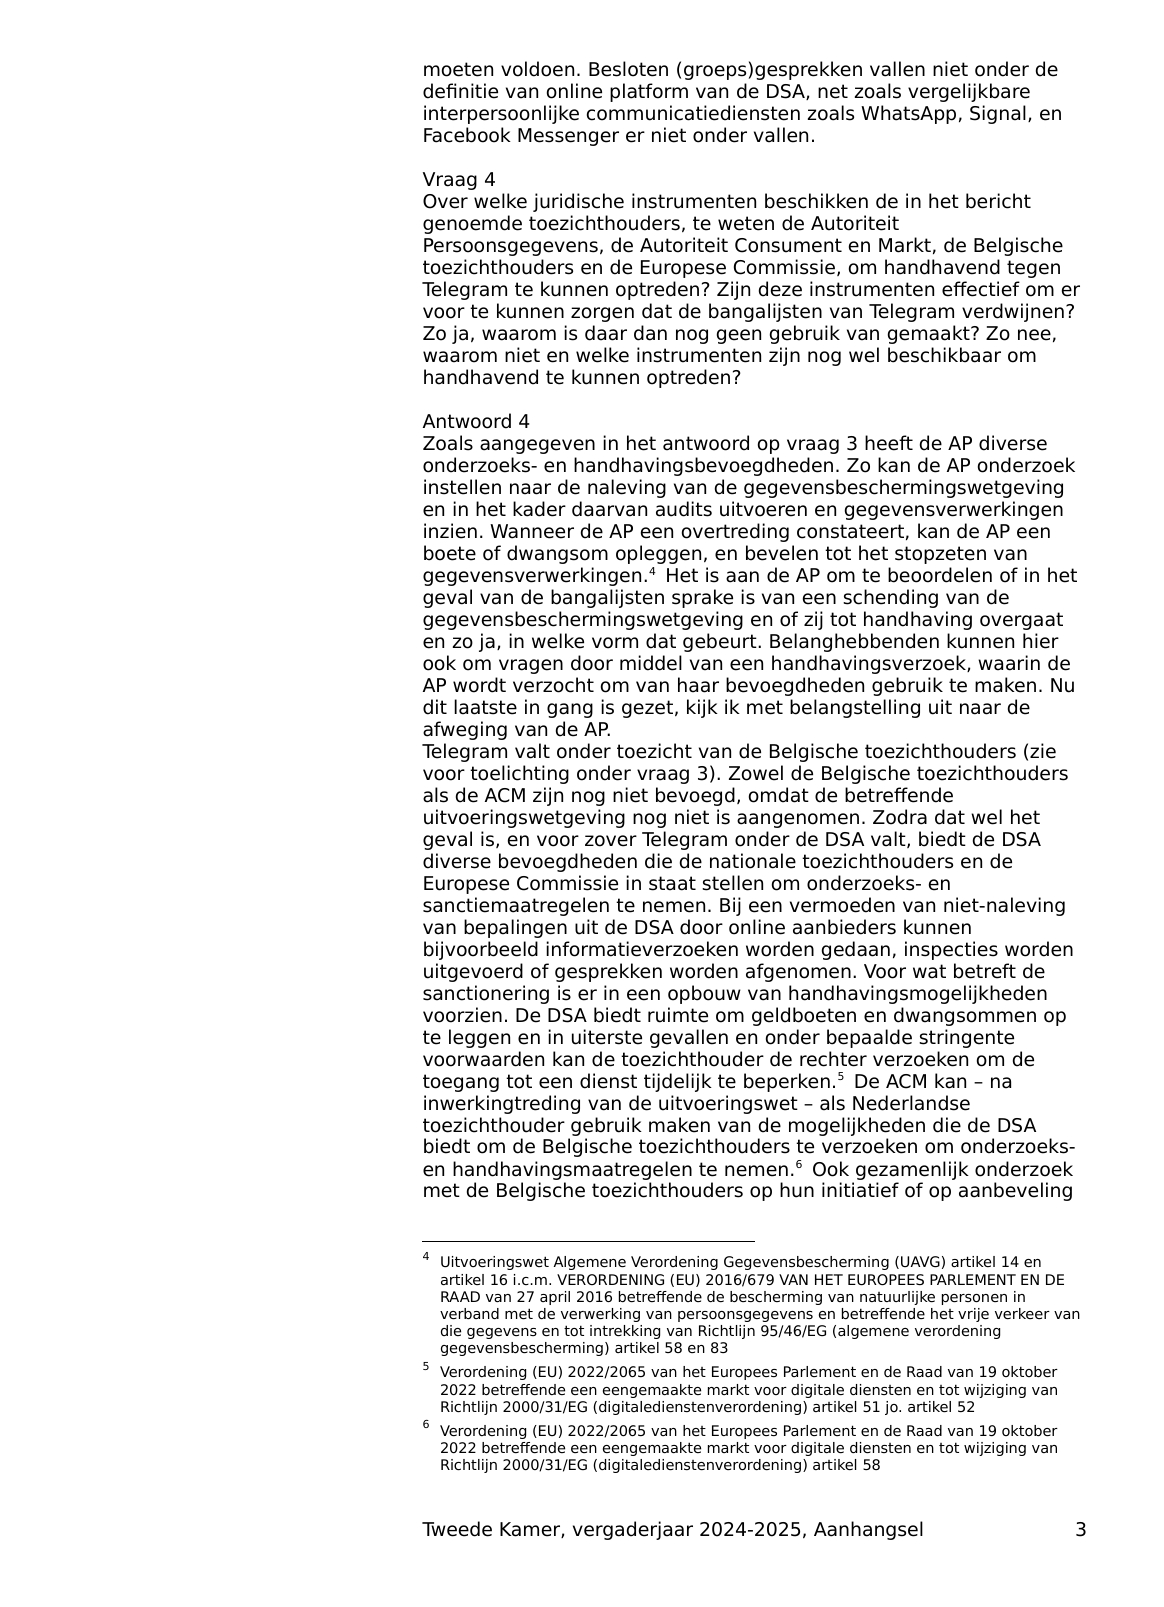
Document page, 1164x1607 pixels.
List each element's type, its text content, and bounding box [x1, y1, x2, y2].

text Zoals aangegeven in het antwoord op vraag 3 heeft de AP diverse onderzoeks- en handhavingsbevoegdheden. Zo kan de AP onderzoek instellen naar de naleving van de gegevensbeschermingswetgeving en in het kader daarvan audits uitvoeren en gegevensverwerkingen inzien. Wanneer de AP een overtreding constateert, kan de AP een boete of dwangsom opleggen, en bevelen tot het stopzeten van gegevensverwerkingen. Het is aan de AP om te beoordelen of in het geval van de bangalijsten sprake is van een schending van de gegevensbeschermingswetgeving en of zij tot handhaving overgaat en zo ja, in welke vorm dat gebeurt. Belanghebbenden kunnen hier ook om vragen door middel van een handhavingsverzoek, waarin de AP wordt verzocht om van haar bevoegdheden gebruik te maken. Nu dit laatste in gang is gezet, kijk ik met belangstelling uit naar de afweging van de AP. [422, 433, 1087, 741]
text Uitvoeringswet Algemene Verordening Gegevensbescherming (UAVG) artikel 14 en artikel 16 i.c.m. VERORDENING (EU) 2016/679 VAN HET EUROPEES PARLEMENT EN DE RAAD van 27 april 2016 betreffende de bescherming van natuurlijke personen in verband met de verwerking van persoonsgegevens en betreffende het vrije verkeer van die gegevens en tot intrekking van Richtlijn 95/46/EG (algemene verordening gegevensbescherming) artikel 58 en 83 [422, 1250, 1087, 1357]
text moeten voldoen. Besloten (groeps)gesprekken vallen niet onder de definitie van online platform van de DSA, net zoals vergelijkbare interpersoonlijke communicatiediensten zoals WhatsApp, Signal, en Facebook Messenger er niet onder vallen. [422, 59, 1087, 147]
text Verordening (EU) 2022/2065 van het Europees Parlement en de Raad van 19 oktober 2022 betreffende een eengemaakte markt voor digitale diensten en tot wijziging van Richtlijn 2000/31/EG (digitaledienstenverordening) artikel 58 [422, 1418, 1087, 1474]
text Verordening (EU) 2022/2065 van het Europees Parlement en de Raad van 19 oktober 2022 betreffende een eengemaakte markt voor digitale diensten en tot wijziging van Richtlijn 2000/31/EG (digitaledienstenverordening) artikel 51 jo. artikel 52 [422, 1360, 1087, 1416]
text Antwoord 4 [422, 411, 1087, 433]
text Vraag 4 [422, 169, 1087, 191]
text Over welke juridische instrumenten beschikken de in het bericht genoemde toezichthouders, te weten de Autoriteit Persoonsgegevens, de Autoriteit Consument en Markt, de Belgische toezichthouders en de Europese Commissie, om handhavend tegen Telegram te kunnen optreden? Zijn deze instrumenten effectief om er voor te kunnen zorgen dat de bangalijsten van Telegram verdwijnen? Zo ja, waarom is daar dan nog geen gebruik van gemaakt? Zo nee, waarom niet en welke instrumenten zijn nog wel beschikbaar om handhavend te kunnen optreden? [422, 191, 1087, 389]
text Telegram valt onder toezicht van de Belgische toezichthouders (zie voor toelichting onder vraag 3). Zowel de Belgische toezichthouders als de ACM zijn nog niet bevoegd, omdat de betreffende uitvoeringswetgeving nog niet is aangenomen. Zodra dat wel het geval is, en voor zover Telegram onder de DSA valt, biedt de DSA diverse bevoegdheden die de nationale toezichthouders en de Europese Commissie in staat stellen om onderzoeks- en sanctiemaatregelen te nemen. Bij een vermoeden van niet-naleving van bepalingen uit de DSA door online aanbieders kunnen bijvoorbeeld informatieverzoeken worden gedaan, inspecties worden uitgevoerd of gesprekken worden afgenomen. Voor wat betreft de sanctionering is er in een opbouw van handhavingsmogelijkheden voorzien. De DSA biedt ruimte om geldboeten en dwangsommen op te leggen en in uiterste gevallen en onder bepaalde stringente voorwaarden kan de toezichthouder de rechter verzoeken om de toegang tot een dienst tijdelijk te beperken. De ACM kan – na inwerkingtreding van de uitvoeringswet – als Nederlandse toezichthouder gebruik maken van de mogelijkheden die de DSA biedt om de Belgische toezichthouders te verzoeken om onderzoeks- en handhavingsmaatregelen te nemen. Ook gezamenlijk onderzoek met de Belgische toezichthouders op hun initiatief of op aanbeveling [422, 741, 1087, 1202]
